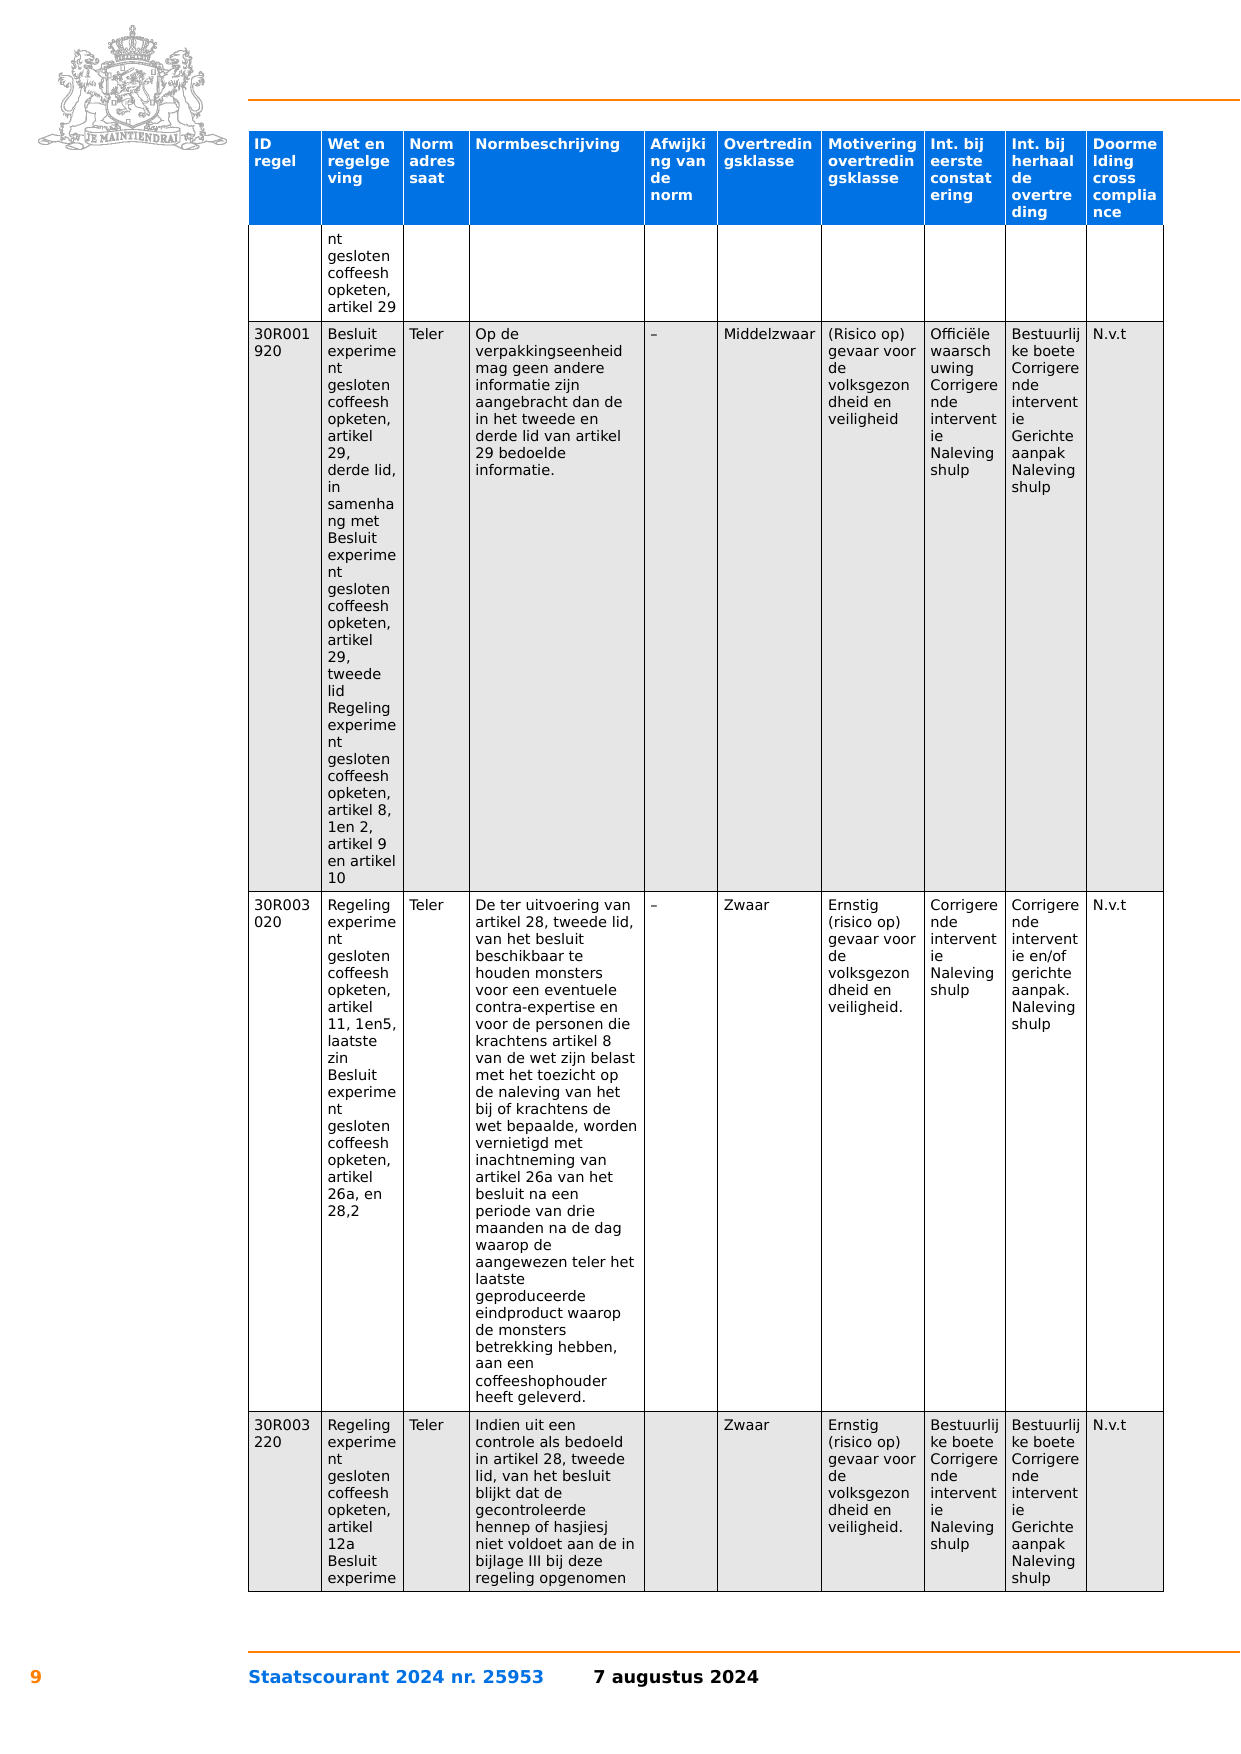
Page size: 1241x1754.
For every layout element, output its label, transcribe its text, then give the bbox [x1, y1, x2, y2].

table_cell Teler [404, 322, 469, 891]
table_cell [718, 226, 821, 321]
table_cell Regeling experiment gesloten coffeeshopketen, artikel 11, 1en5, laatste zin Besluit experiment gesloten coffeeshopketen, artikel 26a, en 28,2 [322, 892, 403, 1411]
table_cell Op de verpakkingseenheid mag geen andere informatie zijn aangebracht dan de in het tweede en derde lid van artikel 29 bedoelde informatie. [470, 322, 644, 891]
table_cell [470, 226, 644, 321]
picture [38, 25, 227, 150]
table_cell Teler [404, 892, 469, 1411]
table_cell Zwaar [718, 892, 821, 1411]
table_cell Indien uit een controle als bedoeld in artikel 28, tweede lid, van het besluit blijkt dat de gecontroleerde hennep of hasjiesj niet voldoet aan de in bijlage III bij deze regeling opgenomen [470, 1412, 644, 1591]
table_cell 30R003020 [249, 892, 321, 1411]
table_cell [822, 226, 924, 321]
table_header Afwijking van de norm [645, 131, 717, 225]
table_cell [404, 226, 469, 321]
table_cell – [645, 322, 717, 891]
table_cell Bestuurlijke boete Corrigerende interventie Gerichte aanpak Nalevingshulp [1006, 1412, 1086, 1591]
table_cell Officiële waarschuwing Corrigerende interventie Nalevingshulp [925, 322, 1005, 891]
table_cell 30R001920 [249, 322, 321, 891]
table_cell nt gesloten coffeeshopketen, artikel 29 [322, 226, 403, 321]
table_cell 30R003220 [249, 1412, 321, 1591]
table_header Normbeschrijving [470, 131, 644, 225]
table_cell De ter uitvoering van artikel 28, tweede lid, van het besluit beschikbaar te houden monsters voor een eventuele contra-expertise en voor de personen die krachtens artikel 8 van de wet zijn belast met het toezicht op de naleving van het bij of krachtens de wet bepaalde, worden vernietigd met inachtneming van artikel 26a van het besluit na een periode van drie maanden na de dag waarop de aangewezen teler het laatste geproduceerde eindproduct waarop de monsters betrekking hebben, aan een coffeeshophouder heeft geleverd. [470, 892, 644, 1411]
table_header Normadressaat [404, 131, 469, 225]
table_cell [645, 226, 717, 321]
table_header Int. bij eerste constatering [925, 131, 1005, 225]
table_cell N.v.t [1087, 892, 1163, 1411]
table_cell N.v.t [1087, 322, 1163, 891]
table_cell Ernstig (risico op) gevaar voor de volksgezondheid en veiligheid. [822, 1412, 924, 1591]
table_header Doormelding cross compliance [1087, 131, 1163, 225]
table_cell Regeling experiment gesloten coffeeshopketen, artikel 12a Besluit experime [322, 1412, 403, 1591]
table_cell [645, 1412, 717, 1591]
table_cell Ernstig (risico op) gevaar voor de volksgezondheid en veiligheid. [822, 892, 924, 1411]
table_cell Middelzwaar [718, 322, 821, 891]
table_cell Besluit experiment gesloten coffeeshopketen, artikel 29, derde lid, in samenhang met Besluit experiment gesloten coffeeshopketen, artikel 29, tweede lid Regeling experiment gesloten coffeeshopketen, artikel 8, 1en 2, artikel 9 en artikel 10 [322, 322, 403, 891]
table_cell [1087, 226, 1163, 321]
table_header Wet en regelgeving [322, 131, 403, 225]
table_header Motivering overtredingsklasse [822, 131, 924, 225]
table_header Int. bij herhaalde overtreding [1006, 131, 1086, 225]
table_cell Corrigerende interventie en/of gerichte aanpak. Nalevingshulp [1006, 892, 1086, 1411]
table_cell [925, 226, 1005, 321]
table_cell [249, 226, 321, 321]
table_cell Bestuurlijke boete Corrigerende interventie Gerichte aanpak Nalevingshulp [1006, 322, 1086, 891]
table_cell N.v.t [1087, 1412, 1163, 1591]
table_cell Zwaar [718, 1412, 821, 1591]
table_header ID regel [249, 131, 321, 225]
table_header Overtredingsklasse [718, 131, 821, 225]
table_cell (Risico op) gevaar voor de volksgezondheid en veiligheid [822, 322, 924, 891]
table_cell Bestuurlijke boete Corrigerende interventie Nalevingshulp [925, 1412, 1005, 1591]
table_cell Teler [404, 1412, 469, 1591]
table_cell [1006, 226, 1086, 321]
table_cell – [645, 892, 717, 1411]
table_cell Corrigerende interventie Nalevingshulp [925, 892, 1005, 1411]
